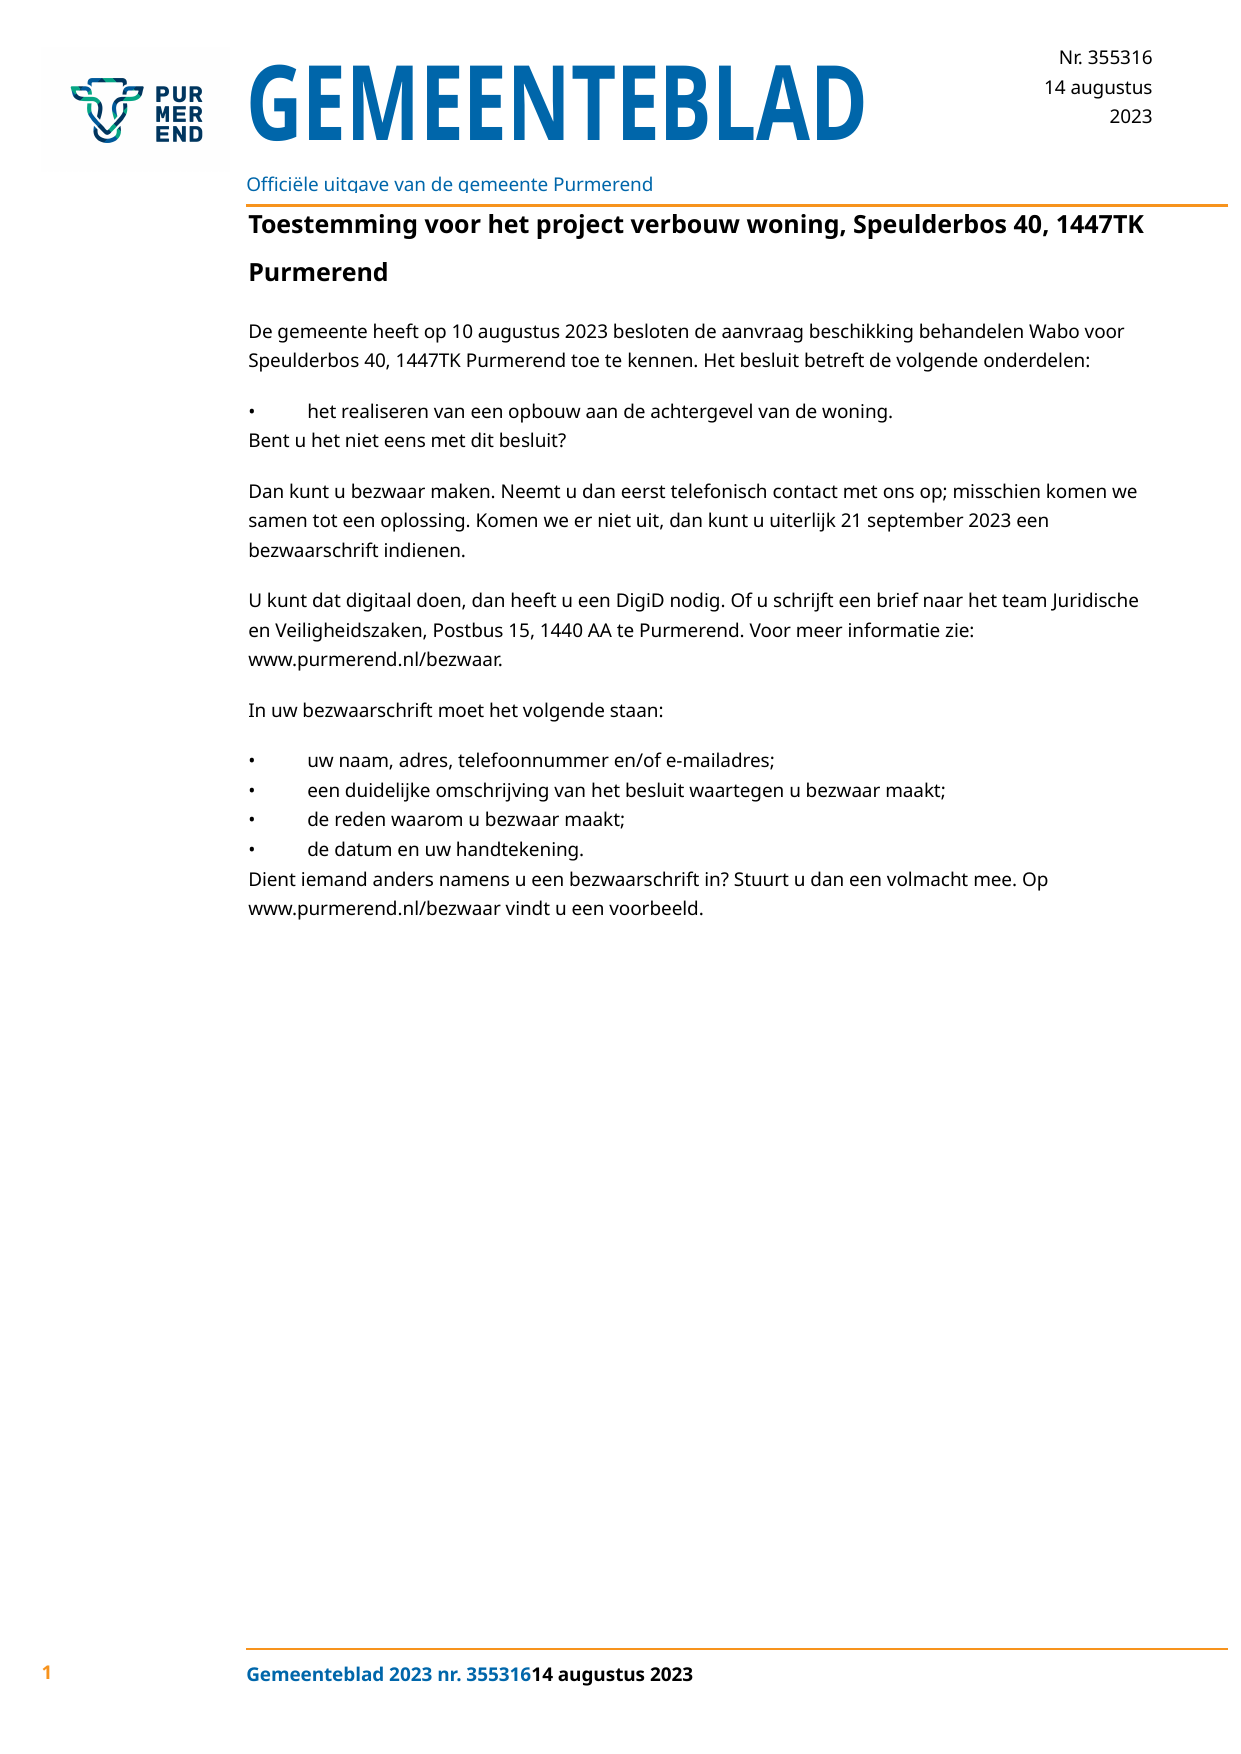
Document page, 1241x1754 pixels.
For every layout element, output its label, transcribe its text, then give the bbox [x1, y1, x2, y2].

text In uw bezwaarschrift moet het volgende staan: [248, 697, 1152, 723]
list uw naam, adres, telefoonnummer en/of e-mailadres; [248, 747, 1152, 773]
list het realiseren van een opbouw aan de achtergevel van de woning. [248, 398, 1152, 424]
text Bent u het niet eens met dit besluit? [248, 427, 1152, 453]
list een duidelijke omschrijving van het besluit waartegen u bezwaar maakt; [248, 777, 1152, 803]
text Toestemming voor het project verbouw woning, Speulderbos 40, 1447TK Purmerend [248, 207, 1152, 288]
text Dient iemand anders namens u een bezwaarschrift in? Stuurt u dan een volmacht mee. Op www.purmerend.nl/bezwaar vindt u een voorbeeld. [248, 866, 1152, 921]
text U kunt dat digitaal doen, dan heeft u een DigiD nodig. Of u schrijft een brief naar het team Juridische en Veiligheidszaken, Postbus 15, 1440 AA te Purmerend. Voor meer informatie zie: www.purmerend.nl/bezwaar. [248, 587, 1152, 672]
picture [41, 47, 231, 172]
text De gemeente heeft op 10 augustus 2023 besloten de aanvraag beschikking behandelen Wabo voor Speulderbos 40, 1447TK Purmerend toe te kennen. Het besluit betreft de volgende onderdelen: [248, 318, 1152, 373]
text Dan kunt u bezwaar maken. Neemt u dan eerst telefonisch contact met ons op; misschien komen we samen tot een oplossing. Komen we er niet uit, dan kunt u uiterlijk 21 september 2023 een bezwaarschrift indienen. [248, 478, 1152, 563]
list de reden waarom u bezwaar maakt; [248, 807, 1152, 832]
list de datum en uw handtekening. [248, 836, 1152, 862]
